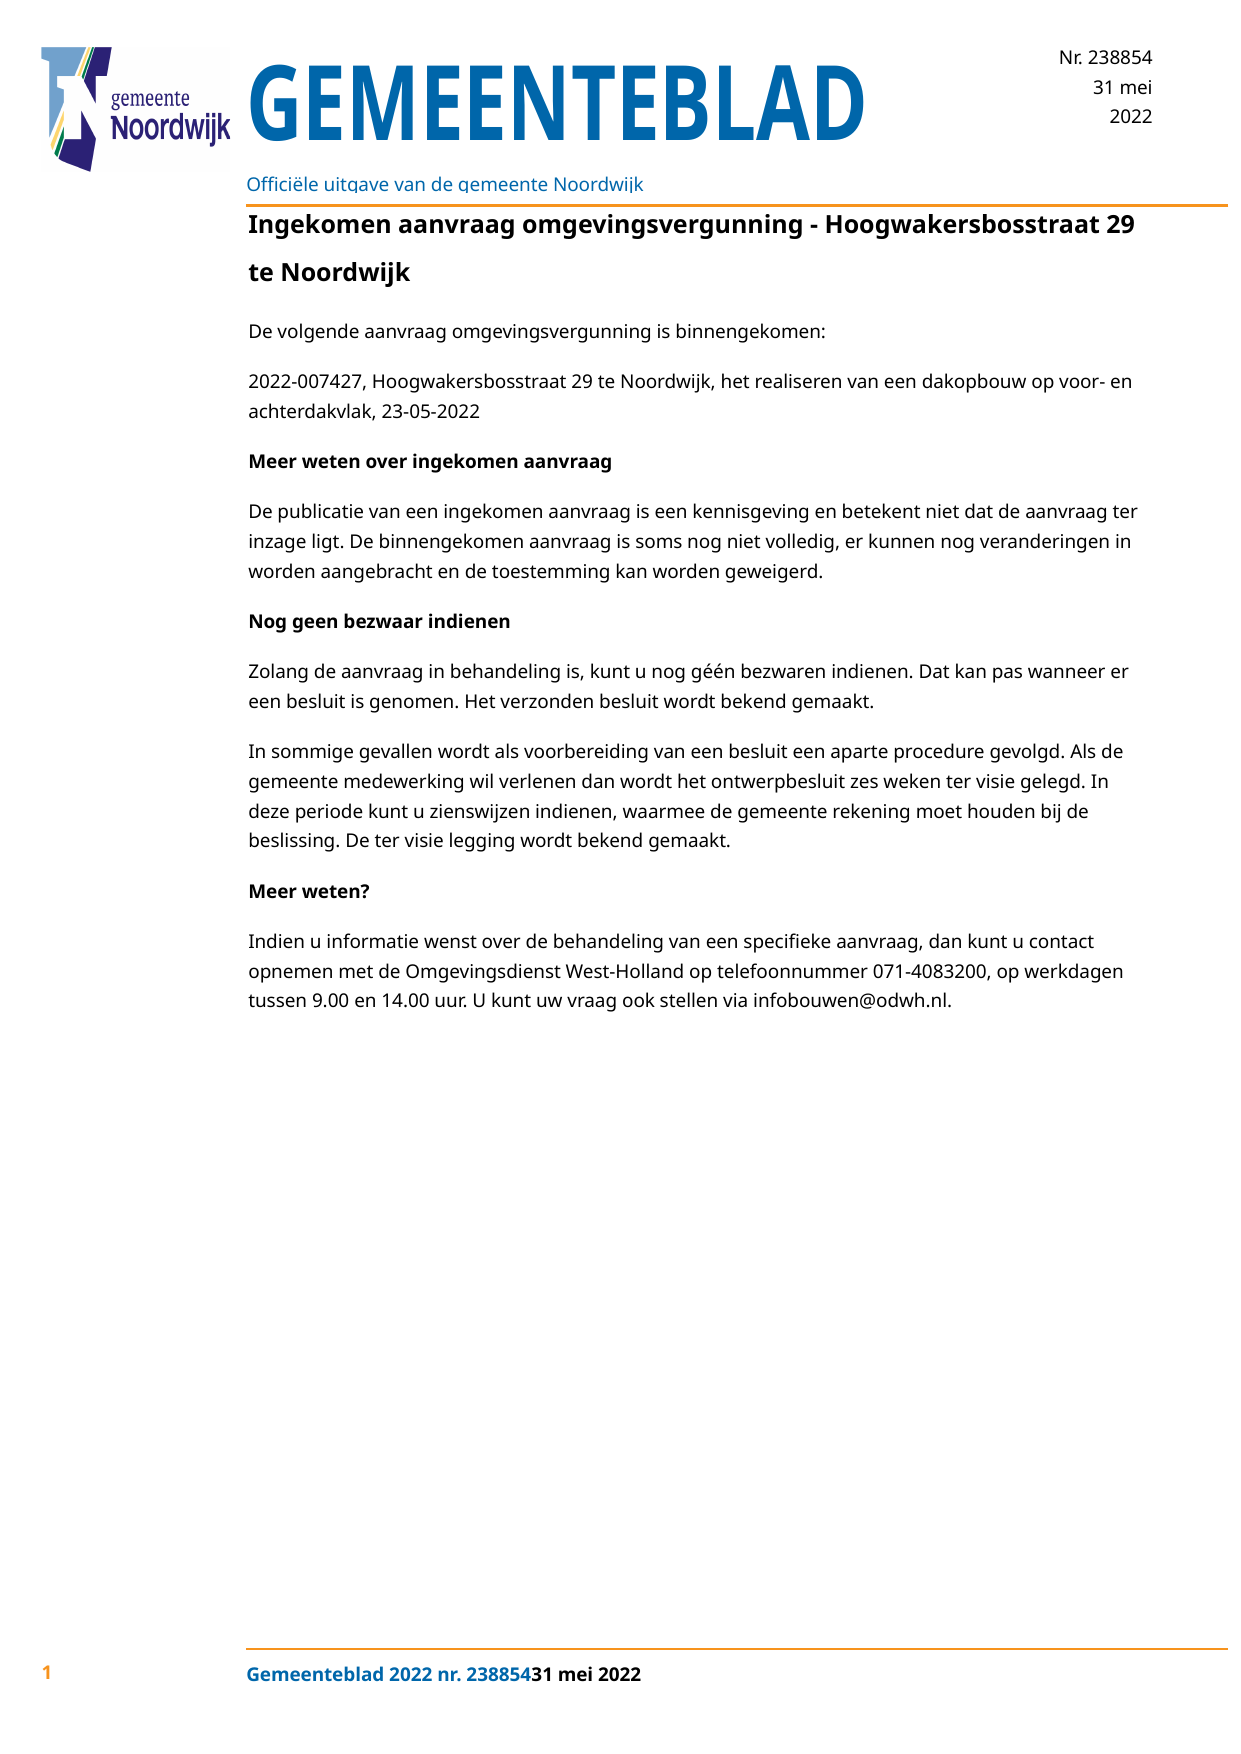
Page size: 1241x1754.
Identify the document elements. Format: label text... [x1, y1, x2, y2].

text Nog geen bezwaar indienen [248, 608, 1152, 634]
text De publicatie van een ingekomen aanvraag is een kennisgeving en betekent niet dat de aanvraag ter inzage ligt. De binnengekomen aanvraag is soms nog niet volledig, er kunnen nog veranderingen in worden aangebracht en de toestemming kan worden geweigerd. [248, 499, 1152, 584]
text Zolang de aanvraag in behandeling is, kunt u nog géén bezwaren indienen. Dat kan pas wanneer er een besluit is genomen. Het verzonden besluit wordt bekend gemaakt. [248, 659, 1152, 714]
text De volgende aanvraag omgevingsvergunning is binnengekomen: [248, 318, 1152, 344]
text Ingekomen aanvraag omgevingsvergunning - Hoogwakersbosstraat 29 te Noordwijk [248, 207, 1152, 288]
text Meer weten over ingekomen aanvraag [248, 448, 1152, 474]
picture [41, 47, 231, 172]
text Indien u informatie wenst over de behandeling van een specifieke aanvraag, dan kunt u contact opnemen met de Omgevingsdienst West-Holland op telefoonnummer 071-4083200, op werkdagen tussen 9.00 en 14.00 uur. U kunt uw vraag ook stellen via infobouwen@odwh.nl. [248, 928, 1152, 1013]
text 2022-007427, Hoogwakersbosstraat 29 te Noordwijk, het realiseren van een dakopbouw op voor- en achterdakvlak, 23-05-2022 [248, 368, 1152, 424]
text In sommige gevallen wordt als voorbereiding van een besluit een aparte procedure gevolgd. Als de gemeente medewerking wil verlenen dan wordt het ontwerpbesluit zes weken ter visie gelegd. In deze periode kunt u zienswijzen indienen, waarmee de gemeente rekening moet houden bij de beslissing. De ter visie legging wordt bekend gemaakt. [248, 739, 1152, 853]
text Meer weten? [248, 878, 1152, 904]
